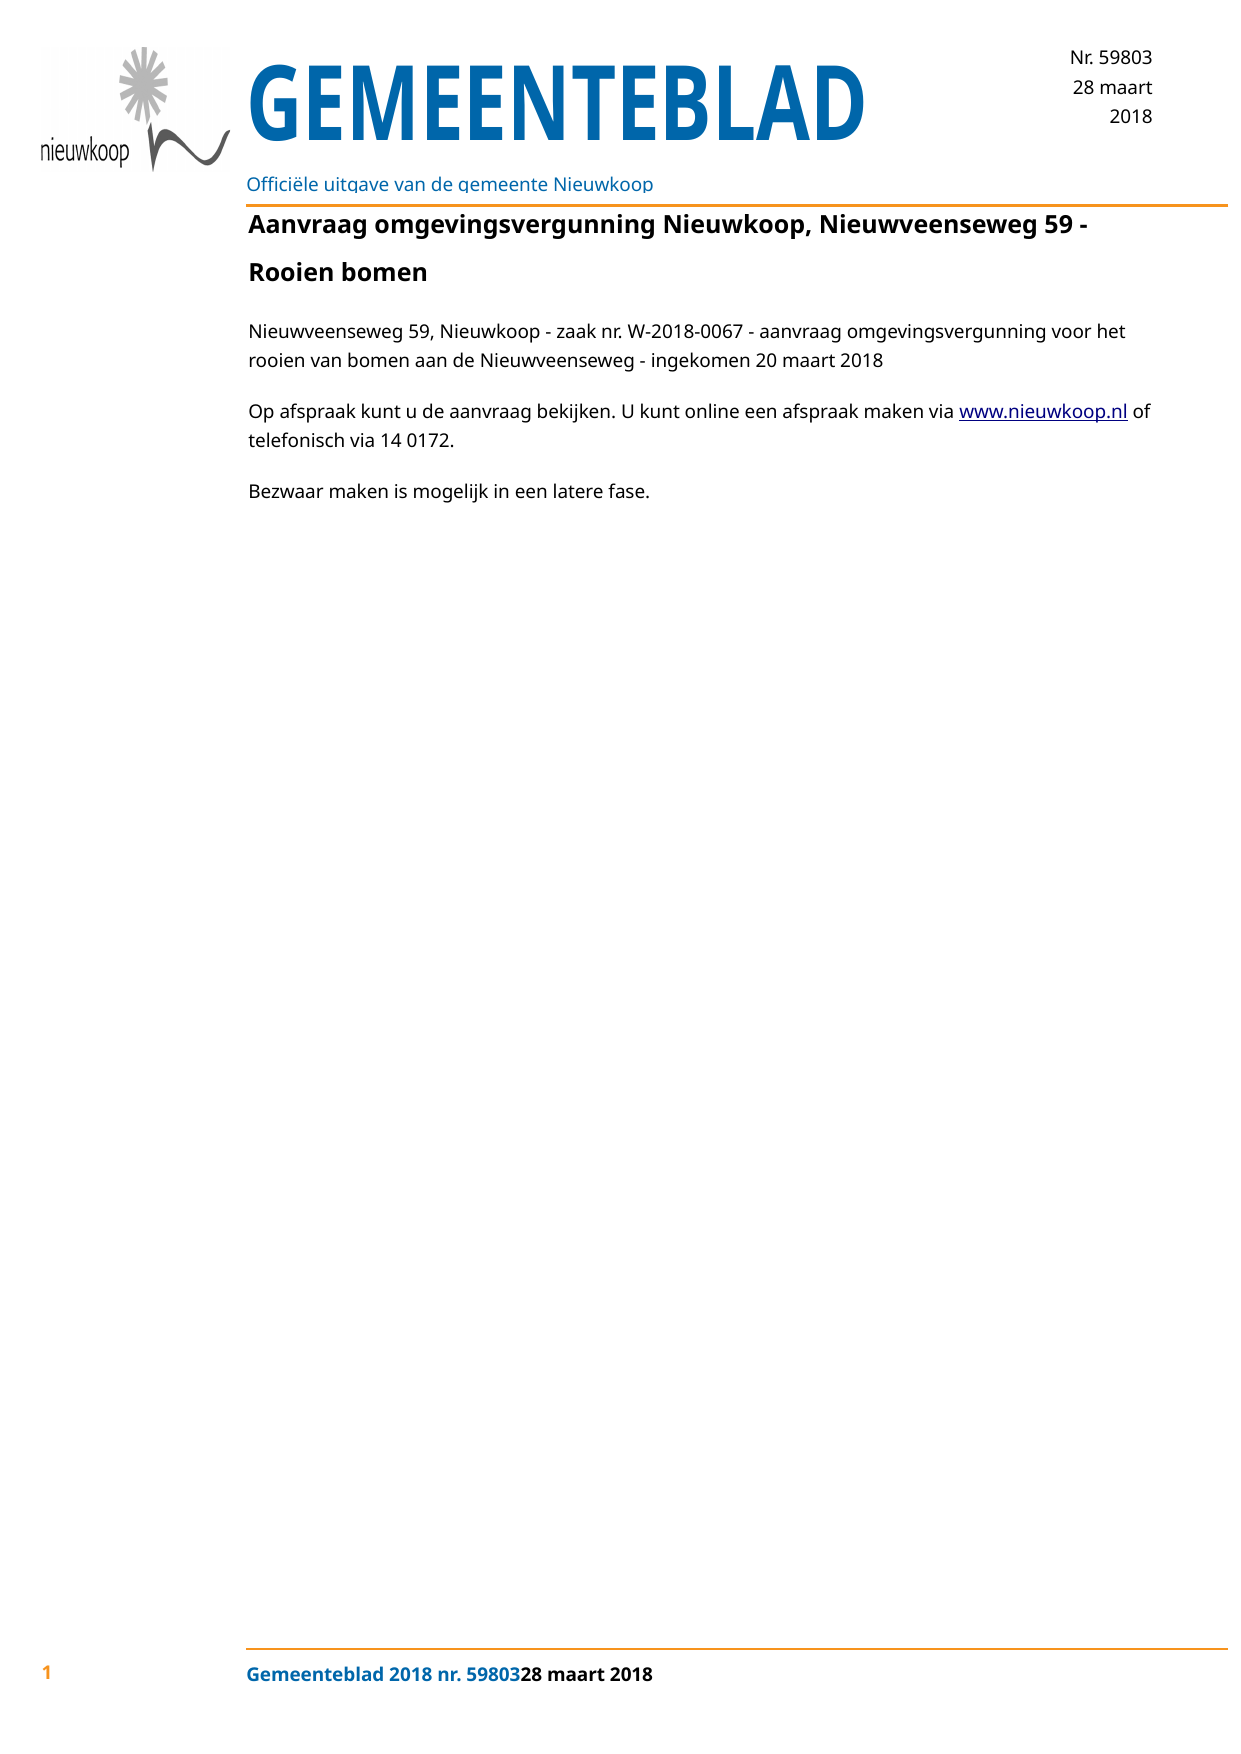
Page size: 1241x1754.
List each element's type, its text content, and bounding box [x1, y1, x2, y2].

text Bezwaar maken is mogelijk in een latere fase. [248, 478, 1152, 504]
text Op afspraak kunt u de aanvraag bekijken. U kunt online een afspraak maken via www.nieuwkoop.nl of telefonisch via 14 0172. [248, 398, 1152, 453]
text Aanvraag omgevingsvergunning Nieuwkoop, Nieuwveenseweg 59 - Rooien bomen [248, 207, 1152, 288]
text Nieuwveenseweg 59, Nieuwkoop - zaak nr. W-2018-0067 - aanvraag omgevingsvergunning voor het rooien van bomen aan de Nieuwveenseweg - ingekomen 20 maart 2018 [248, 318, 1152, 373]
picture [41, 47, 231, 172]
